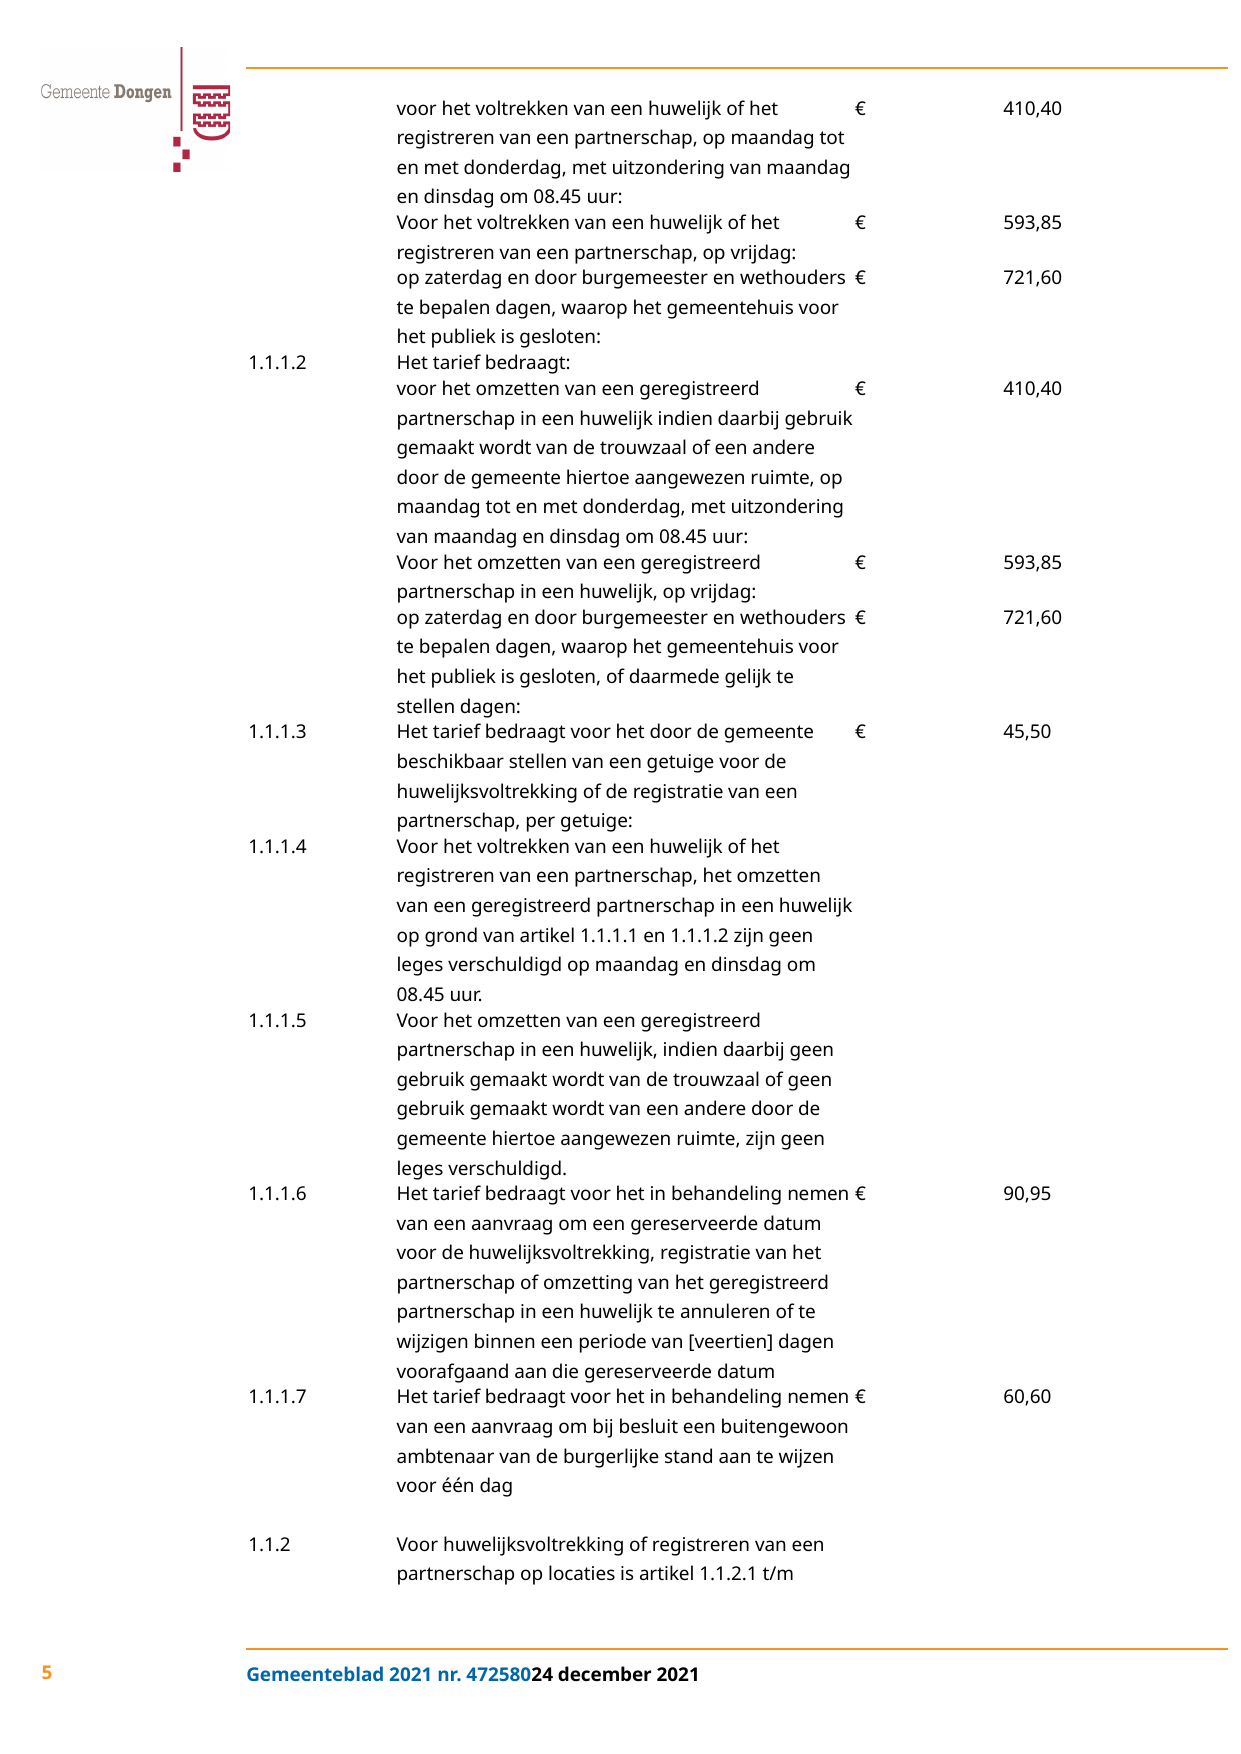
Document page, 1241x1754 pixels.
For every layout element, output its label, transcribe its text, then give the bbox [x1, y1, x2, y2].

table_cell Voor het voltrekken van een huwelijk of het registreren van een partnerschap, op vrijdag: [396, 209, 855, 264]
table_cell 1.1.1.4 [248, 833, 396, 1007]
table_cell 593,85 [1003, 209, 1152, 264]
table_cell € [855, 549, 1003, 604]
table_cell € [855, 95, 1003, 209]
table_cell Voor het omzetten van een geregistreerd partnerschap in een huwelijk, op vrijdag: [396, 549, 855, 604]
table_cell [248, 95, 396, 209]
table_cell 1.1.1.2 [248, 350, 396, 375]
table_cell [248, 604, 396, 719]
table_cell 593,85 [1003, 549, 1152, 604]
table_cell voor het omzetten van een geregistreerd partnerschap in een huwelijk indien daarbij gebruik gemaakt wordt van de trouwzaal of een andere door de gemeente hiertoe aangewezen ruimte, op maandag tot en met donderdag, met uitzondering van maandag en dinsdag om 08.45 uur: [396, 375, 855, 549]
table_cell € [855, 604, 1003, 719]
table_cell 1.1.1.6 [248, 1180, 396, 1384]
table_cell 721,60 [1003, 604, 1152, 719]
table_cell 410,40 [1003, 375, 1152, 549]
table_cell € [855, 265, 1003, 349]
table_cell [248, 549, 396, 604]
table_cell Het tarief bedraagt voor het door de gemeente beschikbaar stellen van een getuige voor de huwelijksvoltrekking of de registratie van een partnerschap, per getuige: [396, 719, 855, 833]
table_cell € [855, 375, 1003, 549]
table_cell 1.1.1.3 [248, 719, 396, 833]
table_cell op zaterdag en door burgemeester en wethouders te bepalen dagen, waarop het gemeentehuis voor het publiek is gesloten, of daarmede gelijk te stellen dagen: [396, 604, 855, 719]
table_cell Voor het omzetten van een geregistreerd partnerschap in een huwelijk, indien daarbij geen gebruik gemaakt wordt van de trouwzaal of geen gebruik gemaakt wordt van een andere door de gemeente hiertoe aangewezen ruimte, zijn geen leges verschuldigd. [396, 1007, 855, 1180]
picture [41, 47, 231, 172]
table_cell Voor het voltrekken van een huwelijk of het registreren van een partnerschap, het omzetten van een geregistreerd partnerschap in een huwelijk op grond van artikel 1.1.1.1 en 1.1.1.2 zijn geen leges verschuldigd op maandag en dinsdag om 08.45 uur. [396, 833, 855, 1007]
table_cell Het tarief bedraagt: [396, 350, 855, 375]
table_cell [855, 833, 1003, 1007]
table_cell 410,40 [1003, 95, 1152, 209]
table_cell € [855, 1180, 1003, 1384]
table_cell [248, 265, 396, 349]
table_cell 1.1.1.5 [248, 1007, 396, 1180]
table_cell [855, 1007, 1003, 1180]
table_cell 721,60 [1003, 265, 1152, 349]
table_cell [1003, 350, 1152, 375]
table_cell [1003, 833, 1152, 1007]
table_cell Het tarief bedraagt voor het in behandeling nemen van een aanvraag om bij besluit een buitengewoon ambtenaar van de burgerlijke stand aan te wijzen voor één dag [396, 1384, 855, 1498]
table_cell € [855, 1384, 1003, 1498]
table_cell 90,95 [1003, 1180, 1152, 1384]
table_header [855, 1531, 1003, 1586]
table_cell [248, 209, 396, 264]
table_cell € [855, 719, 1003, 833]
table_cell op zaterdag en door burgemeester en wethouders te bepalen dagen, waarop het gemeentehuis voor het publiek is gesloten: [396, 265, 855, 349]
table_cell Het tarief bedraagt voor het in behandeling nemen van een aanvraag om een gereserveerde datum voor de huwelijksvoltrekking, registratie van het partnerschap of omzetting van het geregistreerd partnerschap in een huwelijk te annuleren of te wijzigen binnen een periode van [veertien] dagen voorafgaand aan die gereserveerde datum [396, 1180, 855, 1384]
table_cell € [855, 209, 1003, 264]
table_cell 60,60 [1003, 1384, 1152, 1498]
table_header 1.1.2 [248, 1531, 396, 1586]
table_cell 45,50 [1003, 719, 1152, 833]
table_header Voor huwelijksvoltrekking of registreren van een partnerschap op locaties is artikel 1.1.2.1 t/m [396, 1531, 855, 1586]
table_cell [855, 350, 1003, 375]
table_cell [248, 375, 396, 549]
table_cell [1003, 1007, 1152, 1180]
table_cell voor het voltrekken van een huwelijk of het registreren van een partnerschap, op maandag tot en met donderdag, met uitzondering van maandag en dinsdag om 08.45 uur: [396, 95, 855, 209]
table_cell 1.1.1.7 [248, 1384, 396, 1498]
table_header [1003, 1531, 1152, 1586]
